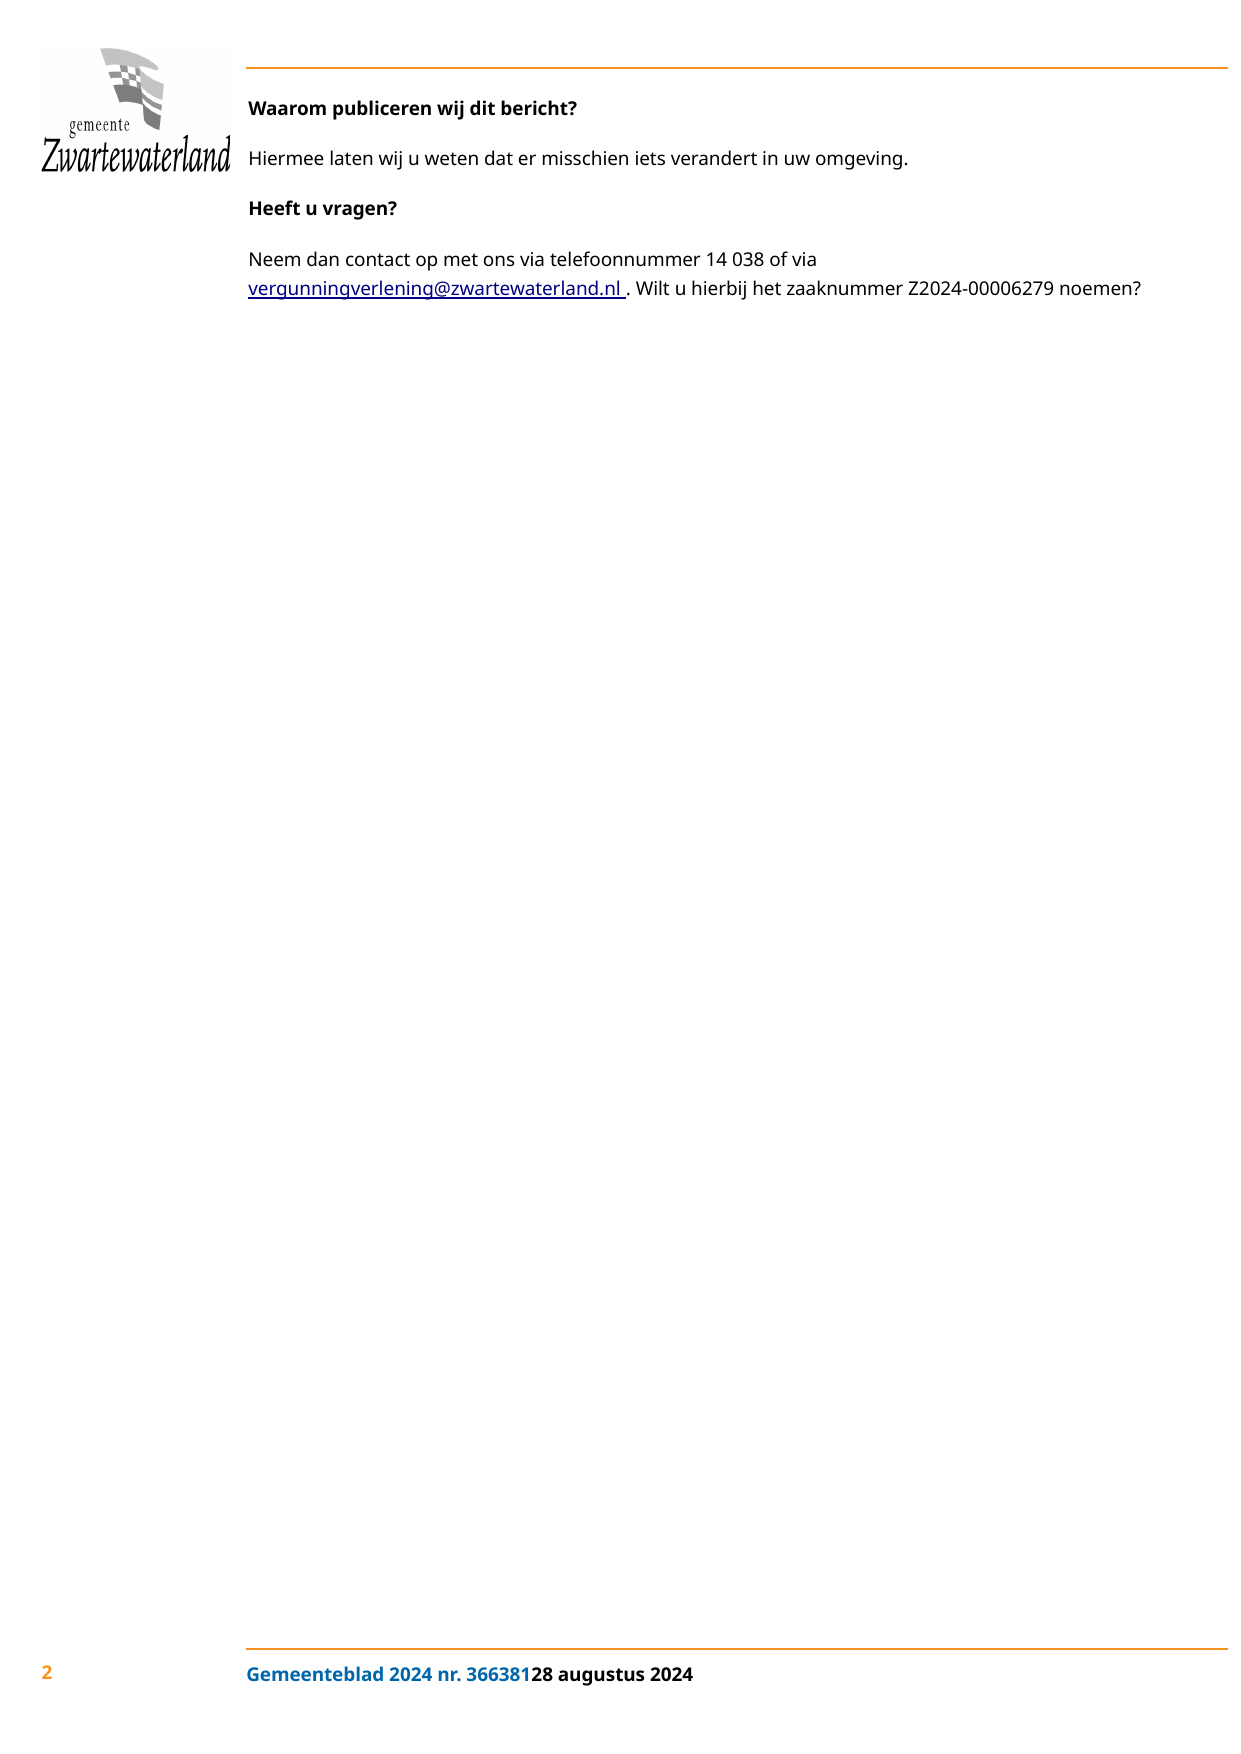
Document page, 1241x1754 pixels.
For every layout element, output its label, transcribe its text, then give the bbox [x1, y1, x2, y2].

picture [41, 47, 231, 172]
text Hiermee laten wij u weten dat er misschien iets verandert in uw omgeving. [248, 145, 1152, 171]
text Waarom publiceren wij dit bericht? [248, 95, 1152, 121]
text Neem dan contact op met ons via telefoonnummer 14 038 of via vergunningverlening@zwartewaterland.nl . Wilt u hierbij het zaaknummer Z2024-00006279 noemen? [248, 246, 1152, 301]
text Heeft u vragen? [248, 196, 1152, 221]
